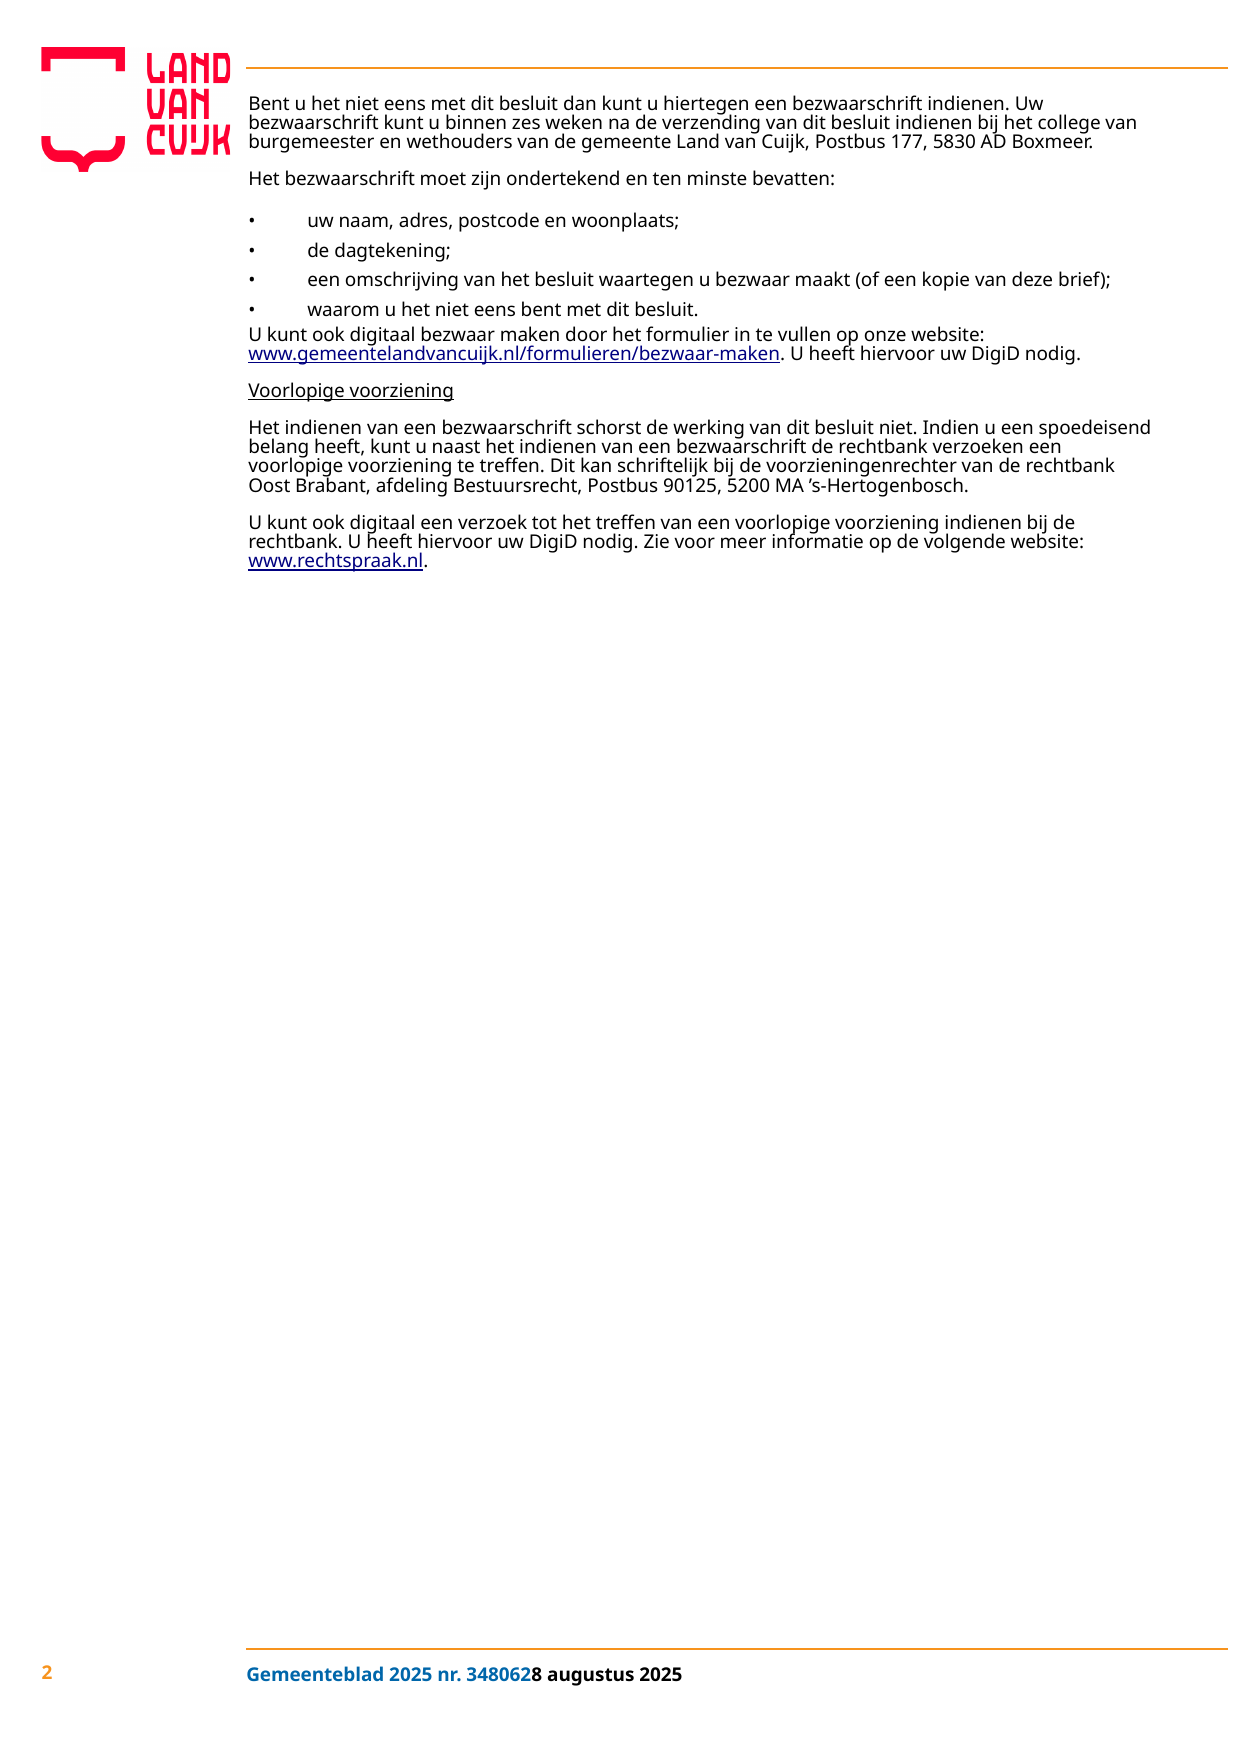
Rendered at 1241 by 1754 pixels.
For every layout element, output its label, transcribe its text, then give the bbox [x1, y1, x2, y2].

list een omschrijving van het besluit waartegen u bezwaar maakt (of een kopie van deze brief); [248, 266, 1152, 292]
list uw naam, adres, postcode en woonplaats; [248, 207, 1152, 233]
list de dagtekening; [248, 237, 1152, 263]
text Het bezwaarschrift moet zijn ondertekend en ten minste bevatten: [248, 170, 1152, 189]
text U kunt ook digitaal bezwaar maken door het formulier in te vullen op onze website: www.gemeentelandvancuijk.nl/formulieren/bezwaar-maken. U heeft hiervoor uw DigiD nodig. [248, 326, 1152, 364]
text Het indienen van een bezwaarschrift schorst de werking van dit besluit niet. Indien u een spoedeisend belang heeft, kunt u naast het indienen van een bezwaarschrift de rechtbank verzoeken een voorlopige voorziening te treffen. Dit kan schriftelijk bij de voorzieningenrechter van de rechtbank Oost Brabant, afdeling Bestuursrecht, Postbus 90125, 5200 MA ’s-Hertogenbosch. [248, 419, 1152, 496]
text Bent u het niet eens met dit besluit dan kunt u hiertegen een bezwaarschrift indienen. Uw bezwaarschrift kunt u binnen zes weken na de verzending van dit besluit indienen bij het college van burgemeester en wethouders van de gemeente Land van Cuijk, Postbus 177, 5830 AD Boxmeer. [248, 95, 1152, 153]
text Voorlopige voorziening [248, 382, 1152, 401]
text U kunt ook digitaal een verzoek tot het treffen van een voorlopige voorziening indienen bij de rechtbank. U heeft hiervoor uw DigiD nodig. Zie voor meer informatie op de volgende website: www.rechtspraak.nl. [248, 514, 1152, 571]
list waarom u het niet eens bent met dit besluit. [248, 296, 1152, 322]
picture [41, 47, 231, 172]
